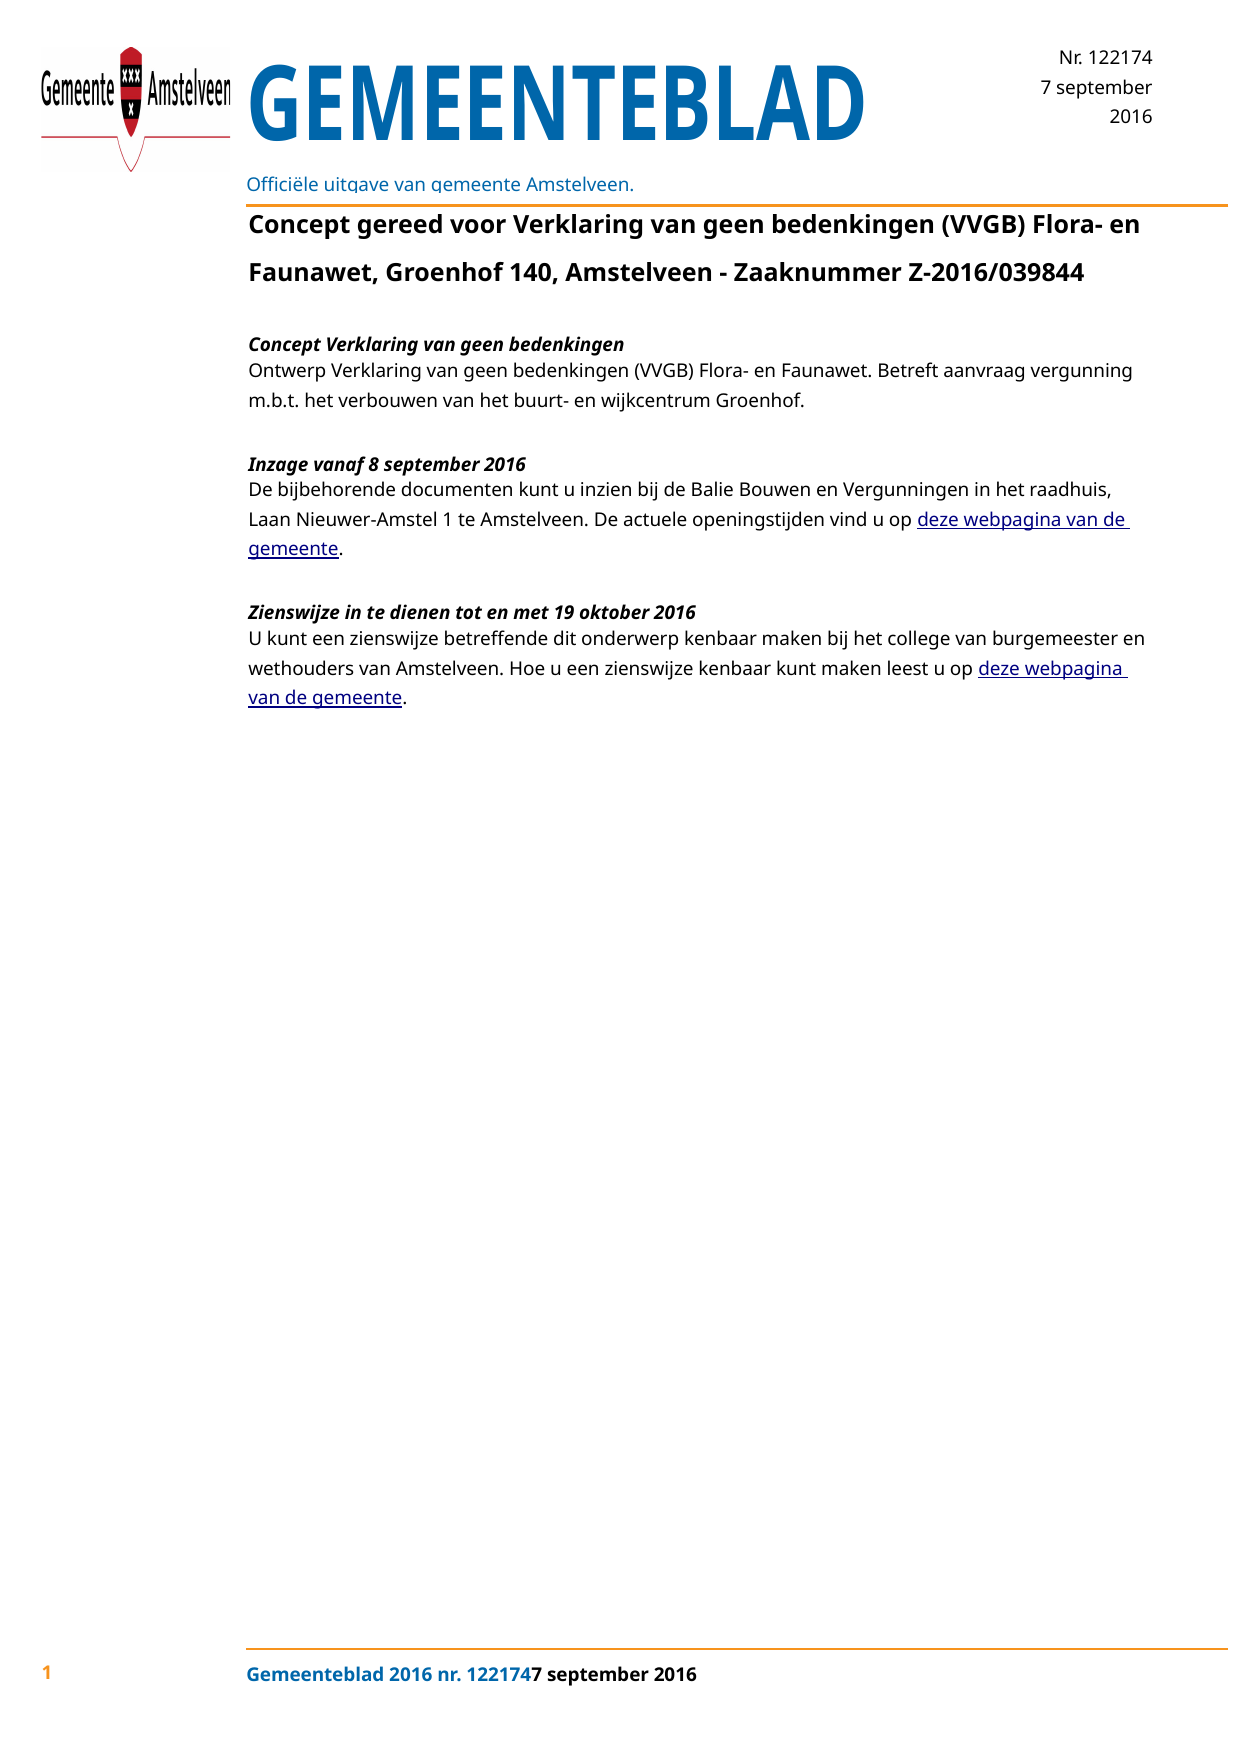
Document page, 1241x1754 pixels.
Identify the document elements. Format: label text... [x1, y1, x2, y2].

text De bijbehorende documenten kunt u inzien bij de Balie Bouwen en Vergunningen in het raadhuis, Laan Nieuwer-Amstel 1 te Amstelveen. De actuele openingstijden vind u op deze webpagina van de gemeente. [248, 476, 1152, 561]
text Concept gereed voor Verklaring van geen bedenkingen (VVGB) Flora- en Faunawet, Groenhof 140, Amstelveen - Zaaknummer Z-2016/039844 [248, 207, 1152, 288]
text Inzage vanaf 8 september 2016 [248, 451, 1152, 476]
text U kunt een zienswijze betreffende dit onderwerp kenbaar maken bij het college van burgemeester en wethouders van Amstelveen. Hoe u een zienswijze kenbaar kunt maken leest u op deze webpagina van de gemeente. [248, 625, 1152, 710]
text Ontwerp Verklaring van geen bedenkingen (VVGB) Flora- en Faunawet. Betreft aanvraag vergunning m.b.t. het verbouwen van het buurt- en wijkcentrum Groenhof. [248, 357, 1152, 412]
text Concept Verklaring van geen bedenkingen [248, 331, 1152, 357]
picture [41, 47, 231, 172]
text Zienswijze in te dienen tot en met 19 oktober 2016 [248, 599, 1152, 625]
